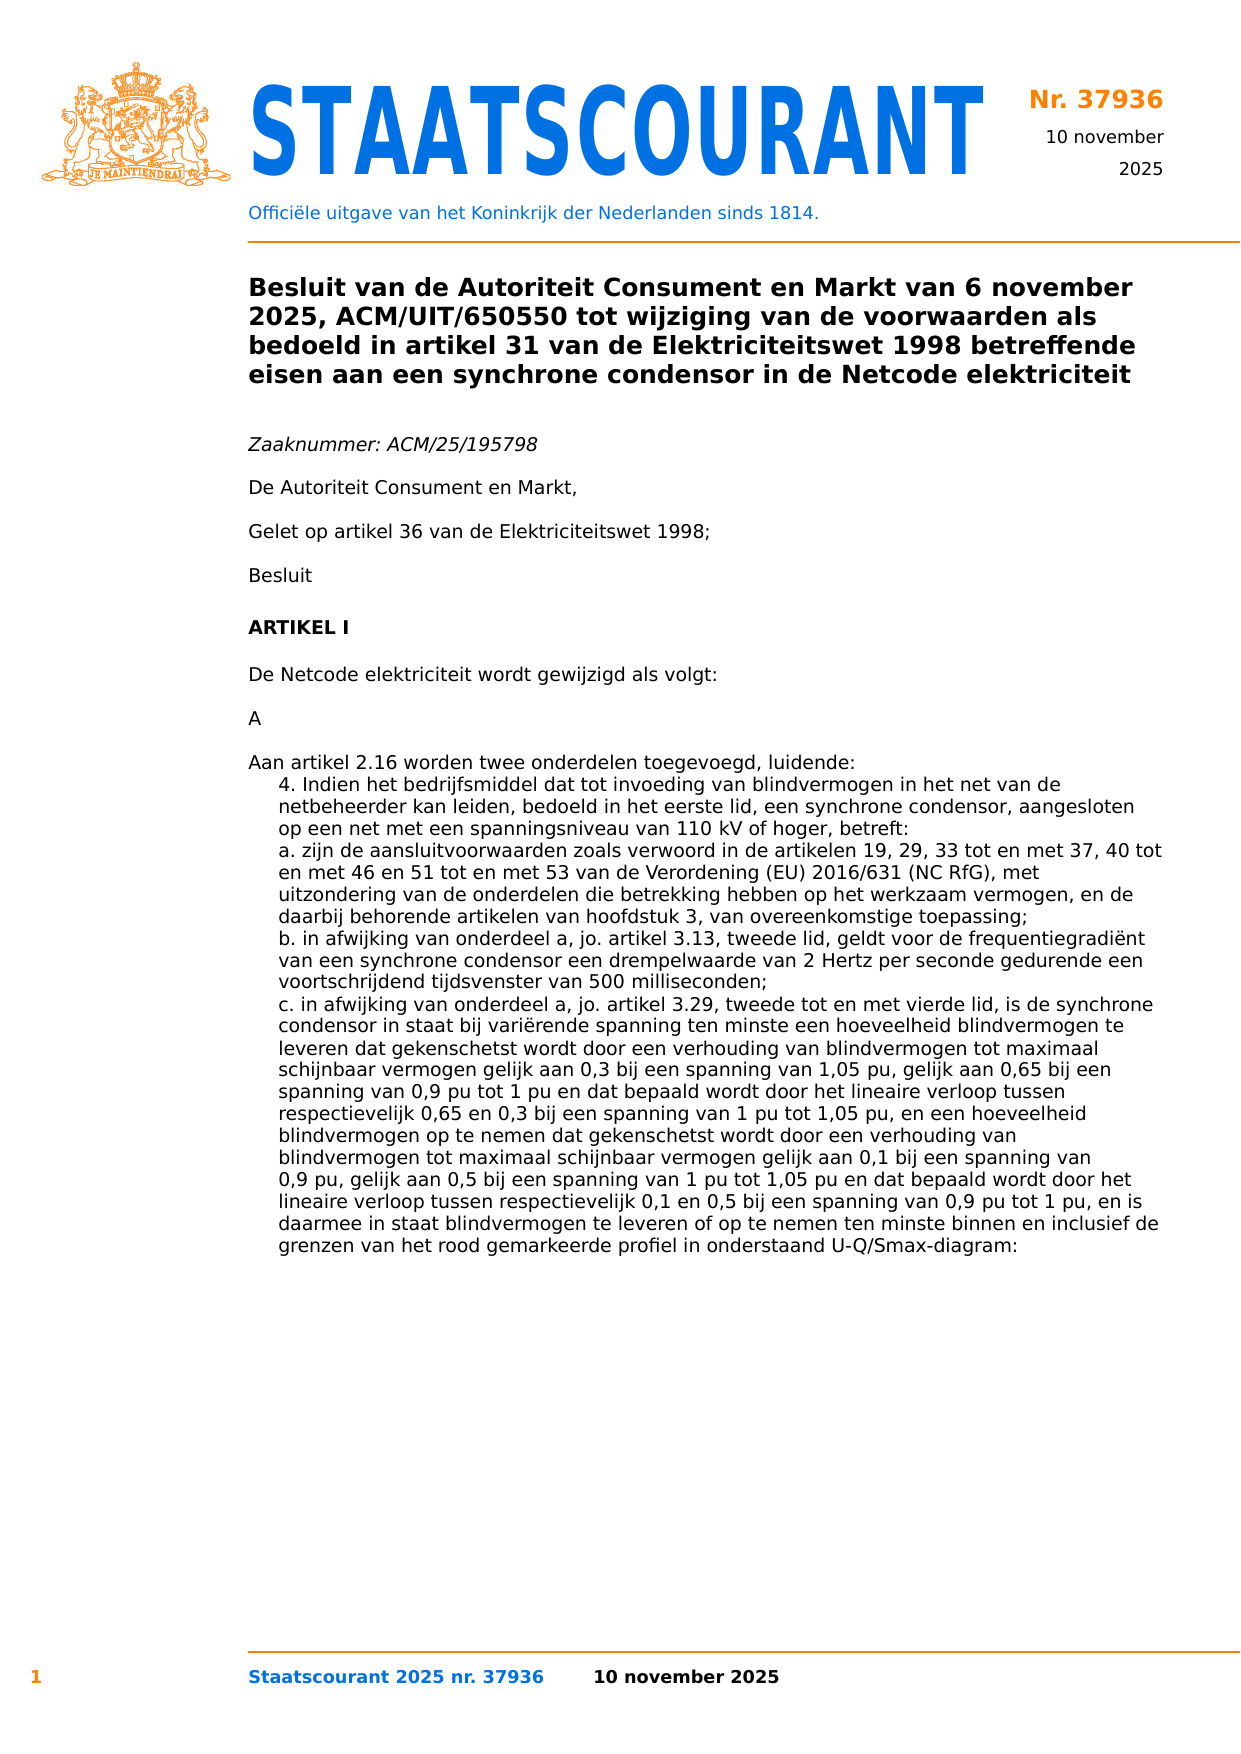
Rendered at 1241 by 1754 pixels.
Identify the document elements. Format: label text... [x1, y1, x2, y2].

subtitle ARTIKEL I [248, 617, 1163, 639]
picture [41, 62, 231, 186]
text 4. Indien het bedrijfsmiddel dat tot invoeding van blindvermogen in het net van de netbeheerder kan leiden, bedoeld in het eerste lid, een synchrone condensor, aangesloten op een net met een spanningsniveau van 110 kV of hoger, betreft: [278, 774, 1163, 839]
text De Autoriteit Consument en Markt, [248, 477, 1163, 499]
table_header [25, 62, 248, 241]
text Gelet op artikel 36 van de Elektriciteitswet 1998; [248, 521, 1163, 543]
text Besluit [248, 565, 1163, 587]
text c. in afwijking van onderdeel a, jo. artikel 3.29, tweede tot en met vierde lid, is de synchrone condensor in staat bij variërende spanning ten minste een hoeveelheid blindvermogen te leveren dat gekenschetst wordt door een verhouding van blindvermogen tot maximaal schijnbaar vermogen gelijk aan 0,3 bij een spanning van 1,05 pu, gelijk aan 0,65 bij een spanning van 0,9 pu tot 1 pu en dat bepaald wordt door het lineaire verloop tussen respectievelijk 0,65 en 0,3 bij een spanning van 1 pu tot 1,05 pu, en een hoeveelheid blindvermogen op te nemen dat gekenschetst wordt door een verhouding van blindvermogen tot maximaal schijnbaar vermogen gelijk aan 0,1 bij een spanning van 0,9 pu, gelijk aan 0,5 bij een spanning van 1 pu tot 1,05 pu en dat bepaald wordt door het lineaire verloop tussen respectievelijk 0,1 en 0,5 bij een spanning van 0,9 pu tot 1 pu, en is daarmee in staat blindvermogen te leveren of op te nemen ten minste binnen en inclusief de grenzen van het rood gemarkeerde profiel in onderstaand U-Q/Smax-diagram: [278, 993, 1163, 1257]
table_cell Officiële uitgave van het Koninkrijk der Nederlanden sinds 1814. [248, 203, 1240, 241]
text a. zijn de aansluitvoorwaarden zoals verwoord in de artikelen 19, 29, 33 tot en met 37, 40 tot en met 46 en 51 tot en met 53 van de Verordening (EU) 2016/631 (NC RfG), met uitzondering van de onderdelen die betrekking hebben op het werkzaam vermogen, en de daarbij behorende artikelen van hoofdstuk 3, van overeenkomstige toepassing; [278, 839, 1163, 927]
table_cell 2025 [998, 153, 1240, 203]
table_header Nr. 37936 [998, 62, 1240, 121]
table_header STAATSCOURANT [248, 62, 998, 203]
text b. in afwijking van onderdeel a, jo. artikel 3.13, tweede lid, geldt voor de frequentiegradiënt van een synchrone condensor een drempelwaarde van 2 Hertz per seconde gedurende een voortschrijdend tijdsvenster van 500 milliseconden; [278, 927, 1163, 993]
text A [248, 708, 1163, 730]
table_cell 10 november [998, 121, 1240, 153]
text Aan artikel 2.16 worden twee onderdelen toegevoegd, luidende: [248, 752, 1163, 774]
text Zaaknummer: ACM/25/195798 [248, 433, 1163, 455]
subtitle Besluit van de Autoriteit Consument en Markt van 6 november 2025, ACM/UIT/650550 tot wijziging van de voorwaarden als bedoeld in artikel 31 van de Elektriciteitswet 1998 betreffende eisen aan een synchrone condensor in de Netcode elektriciteit [248, 273, 1163, 390]
text De Netcode elektriciteit wordt gewijzigd als volgt: [248, 664, 1163, 686]
